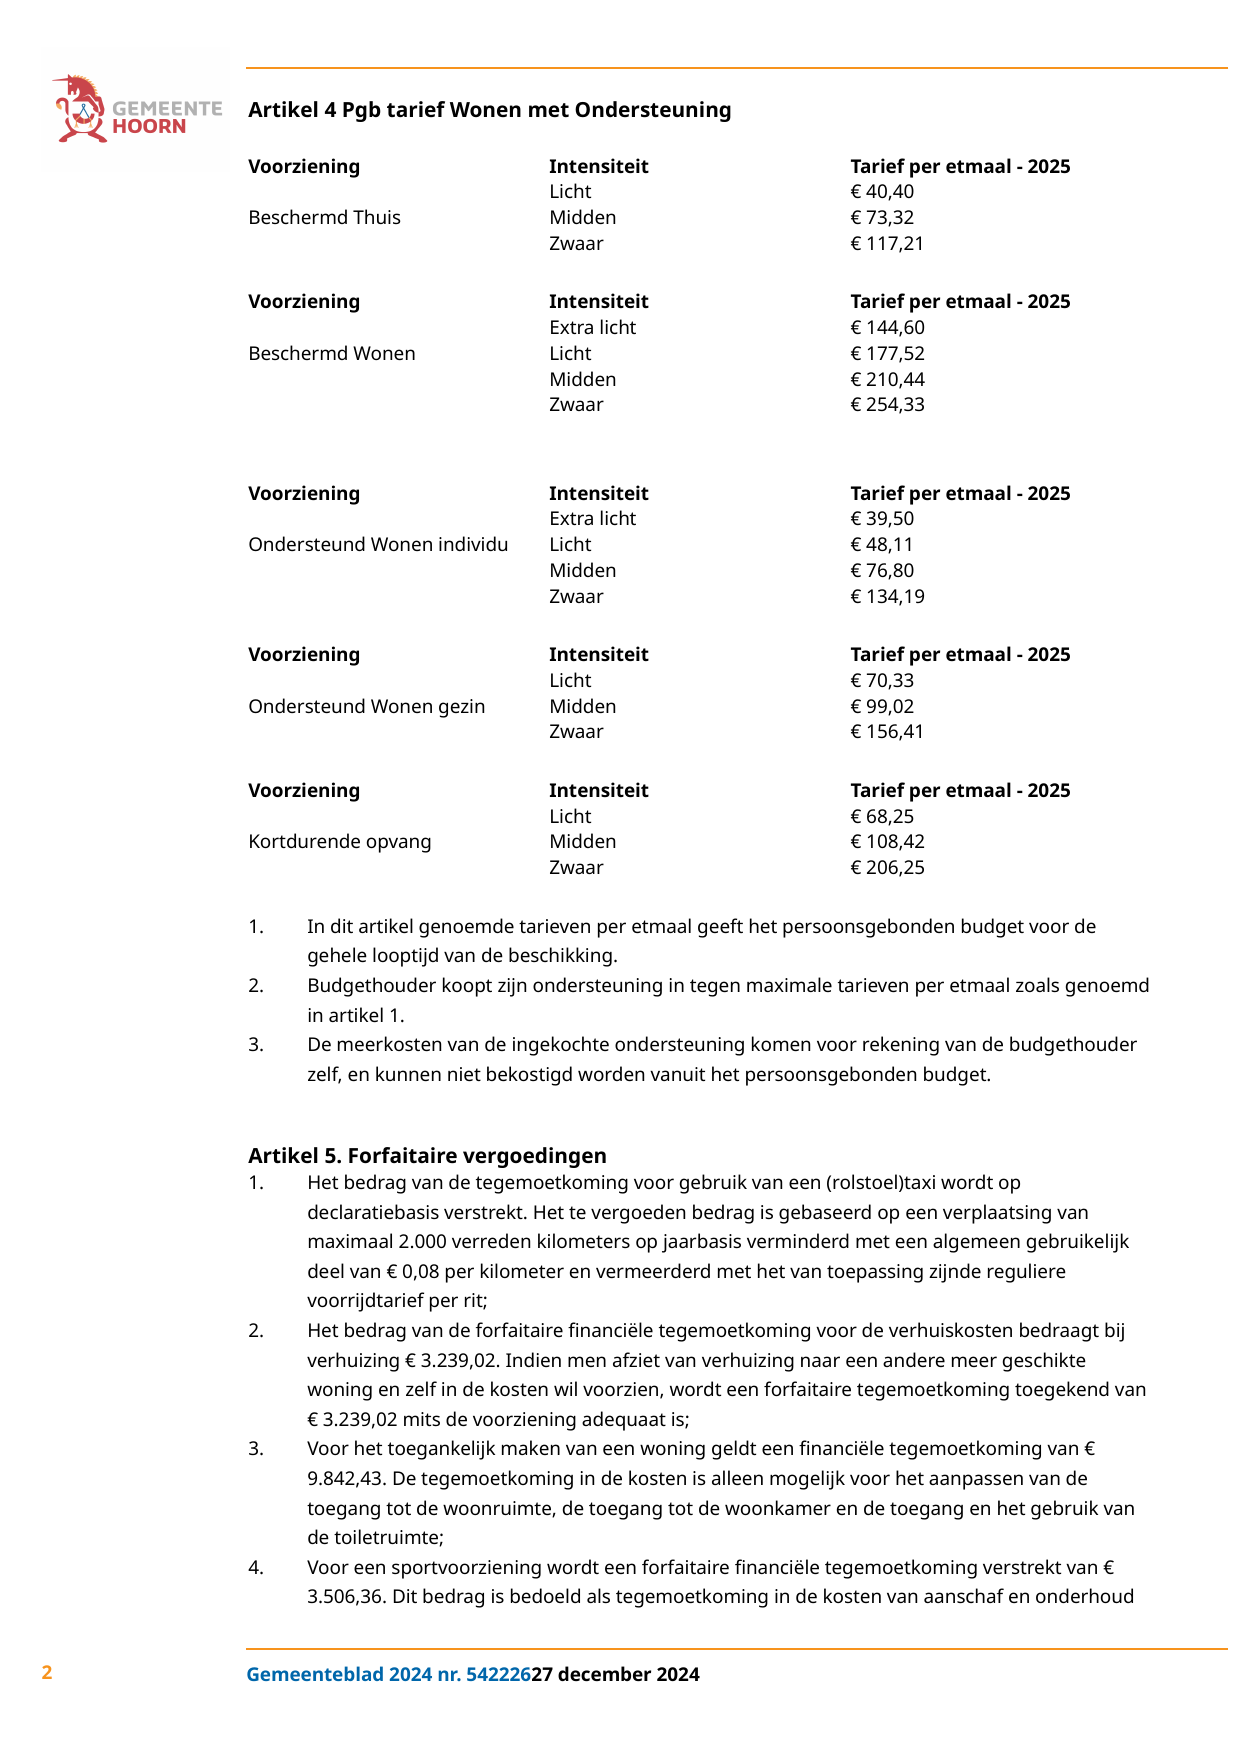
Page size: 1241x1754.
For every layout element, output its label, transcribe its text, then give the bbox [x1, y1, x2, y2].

table_header Voorziening [248, 153, 549, 179]
text Artikel 4 Pgb tarief Wonen met Ondersteuning [248, 95, 1152, 123]
table_cell € 73,32 [850, 204, 1152, 230]
table_cell Midden [549, 829, 850, 854]
table_header Intensiteit [549, 777, 850, 803]
table_cell € 48,11 [850, 531, 1152, 557]
table_cell Ondersteund Wonen gezin [248, 693, 549, 719]
table_cell € 76,80 [850, 557, 1152, 583]
table_cell Midden [549, 366, 850, 392]
table_header Voorziening [248, 641, 549, 667]
text Artikel 5. Forfaitaire vergoedingen [248, 1141, 1152, 1169]
table_cell € 108,42 [850, 829, 1152, 854]
table_cell [248, 179, 549, 204]
table_cell [248, 719, 549, 744]
table_cell Midden [549, 557, 850, 583]
table_cell € 177,52 [850, 340, 1152, 366]
table_cell € 156,41 [850, 719, 1152, 744]
table_header Tarief per etmaal - 2025 [850, 641, 1152, 667]
table_cell Midden [549, 693, 850, 719]
table_cell € 254,33 [850, 392, 1152, 417]
table_cell Zwaar [549, 583, 850, 608]
table_cell Licht [549, 340, 850, 366]
table_header Voorziening [248, 480, 549, 506]
table_header Intensiteit [549, 289, 850, 314]
table_cell [248, 583, 549, 608]
table_cell € 134,19 [850, 583, 1152, 608]
table_cell € 68,25 [850, 803, 1152, 829]
table_header Tarief per etmaal - 2025 [850, 153, 1152, 179]
table_cell [248, 667, 549, 693]
table_cell [248, 366, 549, 392]
table_cell Beschermd Thuis [248, 204, 549, 230]
table_cell € 39,50 [850, 506, 1152, 531]
table_cell Zwaar [549, 392, 850, 417]
table_cell [248, 855, 549, 880]
picture [41, 47, 231, 172]
list Budgethouder koopt zijn ondersteuning in tegen maximale tarieven per etmaal zoals genoemd in artikel 1. [248, 972, 1152, 1027]
table_header Intensiteit [549, 480, 850, 506]
table_header Voorziening [248, 289, 549, 314]
table_cell [248, 557, 549, 583]
table_header Tarief per etmaal - 2025 [850, 777, 1152, 803]
list Het bedrag van de tegemoetkoming voor gebruik van een (rolstoel)taxi wordt op declaratiebasis verstrekt. Het te vergoeden bedrag is gebaseerd op een verplaatsing van maximaal 2.000 verreden kilometers op jaarbasis verminderd met een algemeen gebruikelijk deel van € 0,08 per kilometer en vermeerderd met het van toepassing zijnde reguliere voorrijdtarief per rit; [248, 1169, 1152, 1313]
table_cell Licht [549, 667, 850, 693]
table_cell Ondersteund Wonen individu [248, 531, 549, 557]
table_cell [248, 803, 549, 829]
table_cell Zwaar [549, 230, 850, 256]
table_cell Extra licht [549, 315, 850, 340]
table_cell € 70,33 [850, 667, 1152, 693]
table_cell [248, 230, 549, 256]
table_cell Kortdurende opvang [248, 829, 549, 854]
table_cell € 40,40 [850, 179, 1152, 204]
table_cell Zwaar [549, 719, 850, 744]
list De meerkosten van de ingekochte ondersteuning komen voor rekening van de budgethouder zelf, en kunnen niet bekostigd worden vanuit het persoonsgebonden budget. [248, 1031, 1152, 1087]
list Het bedrag van de forfaitaire financiële tegemoetkoming voor de verhuiskosten bedraagt bij verhuizing € 3.239,02. Indien men afziet van verhuizing naar een andere meer geschikte woning en zelf in de kosten wil voorzien, wordt een forfaitaire tegemoetkoming toegekend van € 3.239,02 mits de voorziening adequaat is; [248, 1317, 1152, 1432]
table_header Intensiteit [549, 641, 850, 667]
list Voor een sportvoorziening wordt een forfaitaire financiële tegemoetkoming verstrekt van € 3.506,36. Dit bedrag is bedoeld als tegemoetkoming in de kosten van aanschaf en onderhoud [248, 1554, 1152, 1609]
table_cell Beschermd Wonen [248, 340, 549, 366]
table_cell Extra licht [549, 506, 850, 531]
table_cell € 206,25 [850, 855, 1152, 880]
table_cell € 210,44 [850, 366, 1152, 392]
table_cell Licht [549, 179, 850, 204]
table_header Voorziening [248, 777, 549, 803]
list Voor het toegankelijk maken van een woning geldt een financiële tegemoetkoming van € 9.842,43. De tegemoetkoming in de kosten is alleen mogelijk voor het aanpassen van de toegang tot de woonruimte, de toegang tot de woonkamer en de toegang en het gebruik van de toiletruimte; [248, 1436, 1152, 1550]
table_header Tarief per etmaal - 2025 [850, 480, 1152, 506]
table_cell [248, 506, 549, 531]
table_cell Zwaar [549, 855, 850, 880]
table_header Intensiteit [549, 153, 850, 179]
table_cell Licht [549, 803, 850, 829]
table_cell € 144,60 [850, 315, 1152, 340]
table_cell [248, 315, 549, 340]
list In dit artikel genoemde tarieven per etmaal geeft het persoonsgebonden budget voor de gehele looptijd van de beschikking. [248, 913, 1152, 968]
table_cell [248, 392, 549, 417]
table_cell Licht [549, 531, 850, 557]
table_cell € 117,21 [850, 230, 1152, 256]
table_cell € 99,02 [850, 693, 1152, 719]
table_header Tarief per etmaal - 2025 [850, 289, 1152, 314]
table_cell Midden [549, 204, 850, 230]
